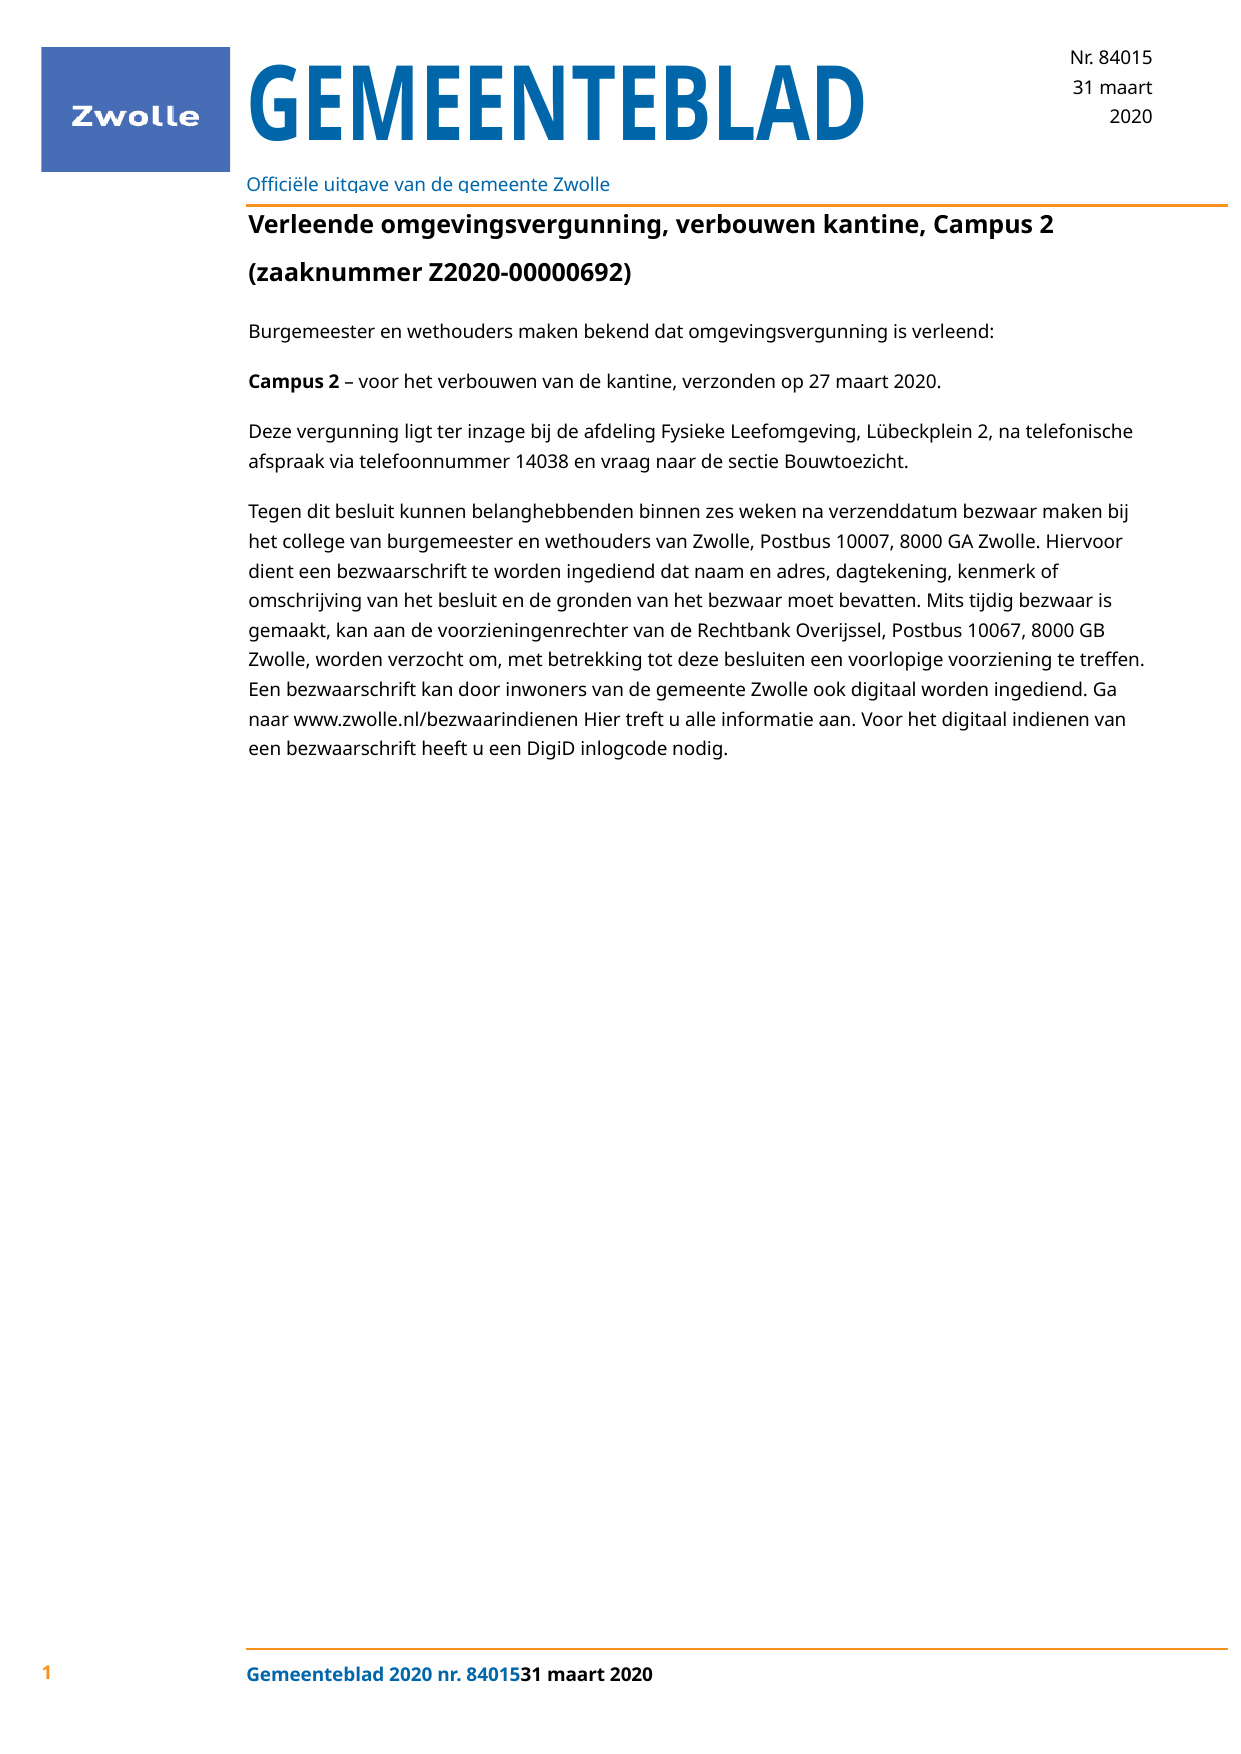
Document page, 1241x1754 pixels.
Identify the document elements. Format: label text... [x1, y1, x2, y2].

text Deze vergunning ligt ter inzage bij de afdeling Fysieke Leefomgeving, Lübeckplein 2, na telefonische afspraak via telefoonnummer 14038 en vraag naar de sectie Bouwtoezicht. [248, 419, 1152, 474]
text Burgemeester en wethouders maken bekend dat omgevingsvergunning is verleend: [248, 318, 1152, 344]
text Verleende omgevingsvergunning, verbouwen kantine, Campus 2 (zaaknummer Z2020-00000692) [248, 207, 1152, 288]
text Campus 2 – voor het verbouwen van de kantine, verzonden op 27 maart 2020. [248, 368, 1152, 394]
text Tegen dit besluit kunnen belanghebbenden binnen zes weken na verzenddatum bezwaar maken bij het college van burgemeester en wethouders van Zwolle, Postbus 10007, 8000 GA Zwolle. Hiervoor dient een bezwaarschrift te worden ingediend dat naam en adres, dagtekening, kenmerk of omschrijving van het besluit en de gronden van het bezwaar moet bevatten. Mits tijdig bezwaar is gemaakt, kan aan de voorzieningenrechter van de Rechtbank Overijssel, Postbus 10067, 8000 GB Zwolle, worden verzocht om, met betrekking tot deze besluiten een voorlopige voorziening te treffen. Een bezwaarschrift kan door inwoners van de gemeente Zwolle ook digitaal worden ingediend. Ga naar www.zwolle.nl/bezwaarindienen Hier treft u alle informatie aan. Voor het digitaal indienen van een bezwaarschrift heeft u een DigiD inlogcode nodig. [248, 499, 1152, 761]
picture [41, 47, 231, 172]
